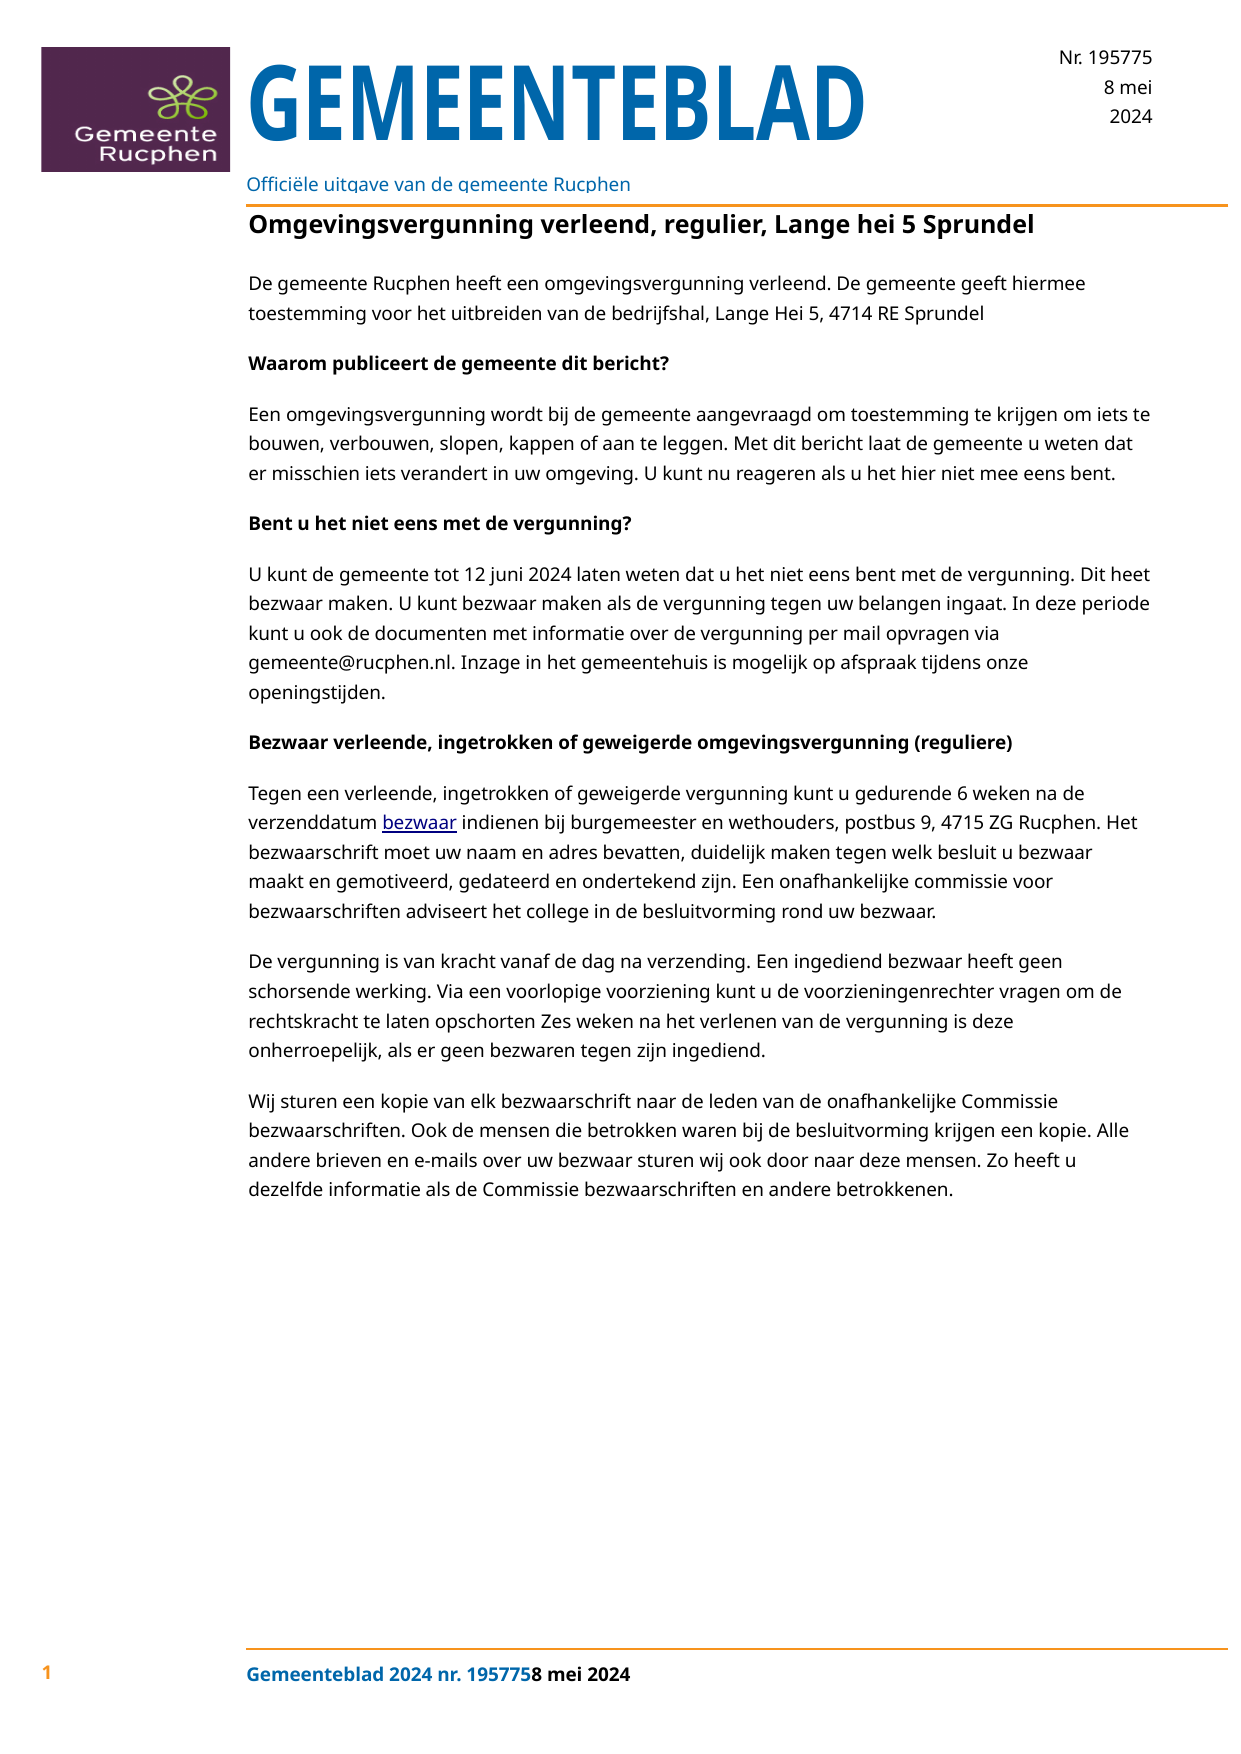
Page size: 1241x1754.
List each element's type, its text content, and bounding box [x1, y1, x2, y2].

picture [41, 47, 231, 172]
text Bezwaar verleende, ingetrokken of geweigerde omgevingsvergunning (reguliere) [248, 729, 1152, 755]
text Bent u het niet eens met de vergunning? [248, 510, 1152, 536]
text Een omgevingsvergunning wordt bij de gemeente aangevraagd om toestemming te krijgen om iets te bouwen, verbouwen, slopen, kappen of aan te leggen. Met dit bericht laat de gemeente u weten dat er misschien iets verandert in uw omgeving. U kunt nu reageren als u het hier niet mee eens bent. [248, 401, 1152, 486]
text De gemeente Rucphen heeft een omgevingsvergunning verleend. De gemeente geeft hiermee toestemming voor het uitbreiden van de bedrijfshal, Lange Hei 5, 4714 RE Sprundel [248, 270, 1152, 326]
text U kunt de gemeente tot 12 juni 2024 laten weten dat u het niet eens bent met de vergunning. Dit heet bezwaar maken. U kunt bezwaar maken als de vergunning tegen uw belangen ingaat. In deze periode kunt u ook de documenten met informatie over de vergunning per mail opvragen via gemeente@rucphen.nl. Inzage in het gemeentehuis is mogelijk op afspraak tijdens onze openingstijden. [248, 561, 1152, 705]
text Omgevingsvergunning verleend, regulier, Lange hei 5 Sprundel [248, 207, 1152, 241]
text Waarom publiceert de gemeente dit bericht? [248, 350, 1152, 376]
text Wij sturen een kopie van elk bezwaarschrift naar de leden van de onafhankelijke Commissie bezwaarschriften. Ook de mensen die betrokken waren bij de besluitvorming krijgen een kopie. Alle andere brieven en e-mails over uw bezwaar sturen wij ook door naar deze mensen. Zo heeft u dezelfde informatie als de Commissie bezwaarschriften en andere betrokkenen. [248, 1088, 1152, 1202]
text Tegen een verleende, ingetrokken of geweigerde vergunning kunt u gedurende 6 weken na de verzenddatum bezwaar indienen bij burgemeester en wethouders, postbus 9, 4715 ZG Rucphen. Het bezwaarschrift moet uw naam en adres bevatten, duidelijk maken tegen welk besluit u bezwaar maakt en gemotiveerd, gedateerd en ondertekend zijn. Een onafhankelijke commissie voor bezwaarschriften adviseert het college in de besluitvorming rond uw bezwaar. [248, 780, 1152, 924]
text De vergunning is van kracht vanaf de dag na verzending. Een ingediend bezwaar heeft geen schorsende werking. Via een voorlopige voorziening kunt u de voorzieningenrechter vragen om de rechtskracht te laten opschorten Zes weken na het verlenen van de vergunning is deze onherroepelijk, als er geen bezwaren tegen zijn ingediend. [248, 949, 1152, 1063]
